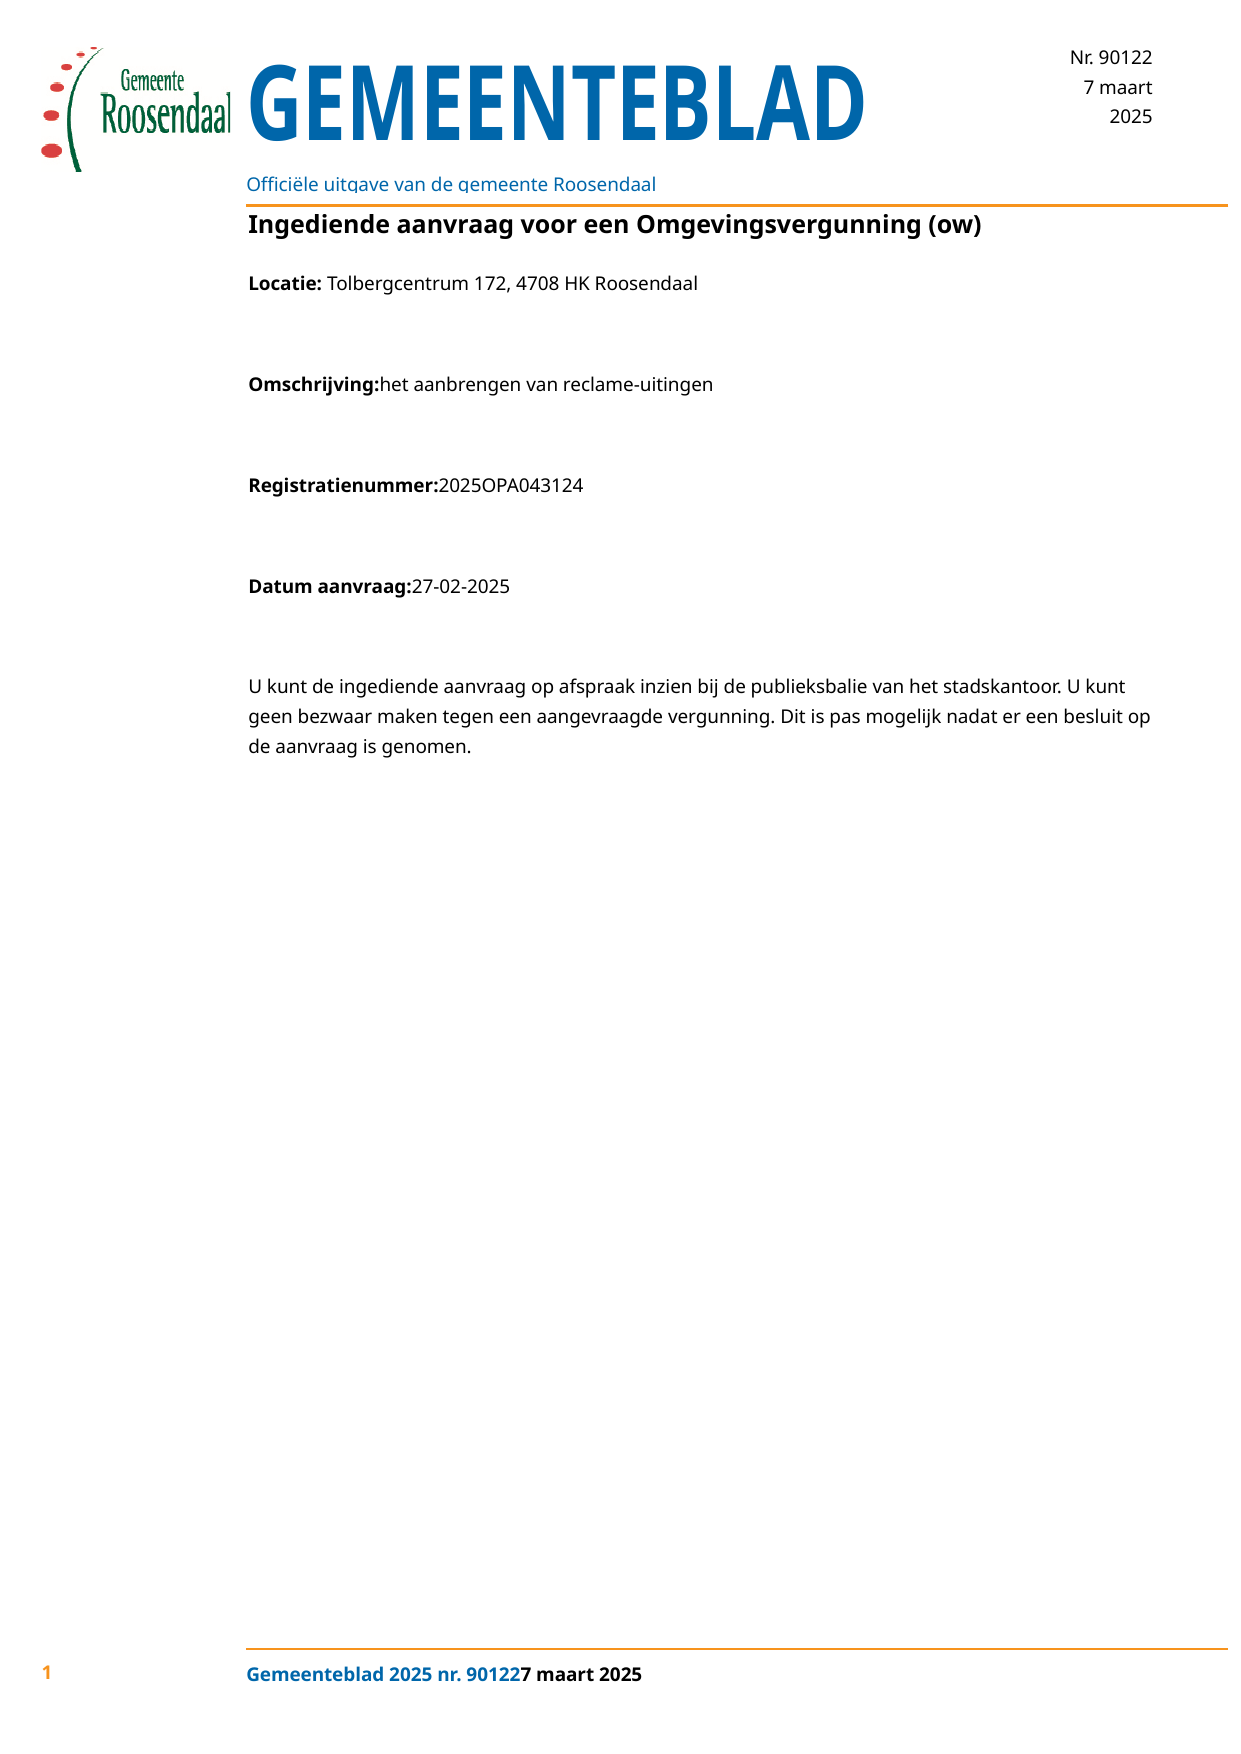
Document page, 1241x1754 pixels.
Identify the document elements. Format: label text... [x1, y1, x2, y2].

picture [41, 47, 231, 172]
text Ingediende aanvraag voor een Omgevingsvergunning (ow) [248, 207, 1152, 241]
text Omschrijving:het aanbrengen van reclame-uitingen [248, 371, 1152, 397]
text Datum aanvraag:27-02-2025 [248, 573, 1152, 598]
text Registratienummer:2025OPA043124 [248, 472, 1152, 498]
text U kunt de ingediende aanvraag op afspraak inzien bij de publieksbalie van het stadskantoor. U kunt geen bezwaar maken tegen een aangevraagde vergunning. Dit is pas mogelijk nadat er een besluit op de aanvraag is genomen. [248, 674, 1152, 758]
text Locatie: Tolbergcentrum 172, 4708 HK Roosendaal [248, 270, 1152, 296]
